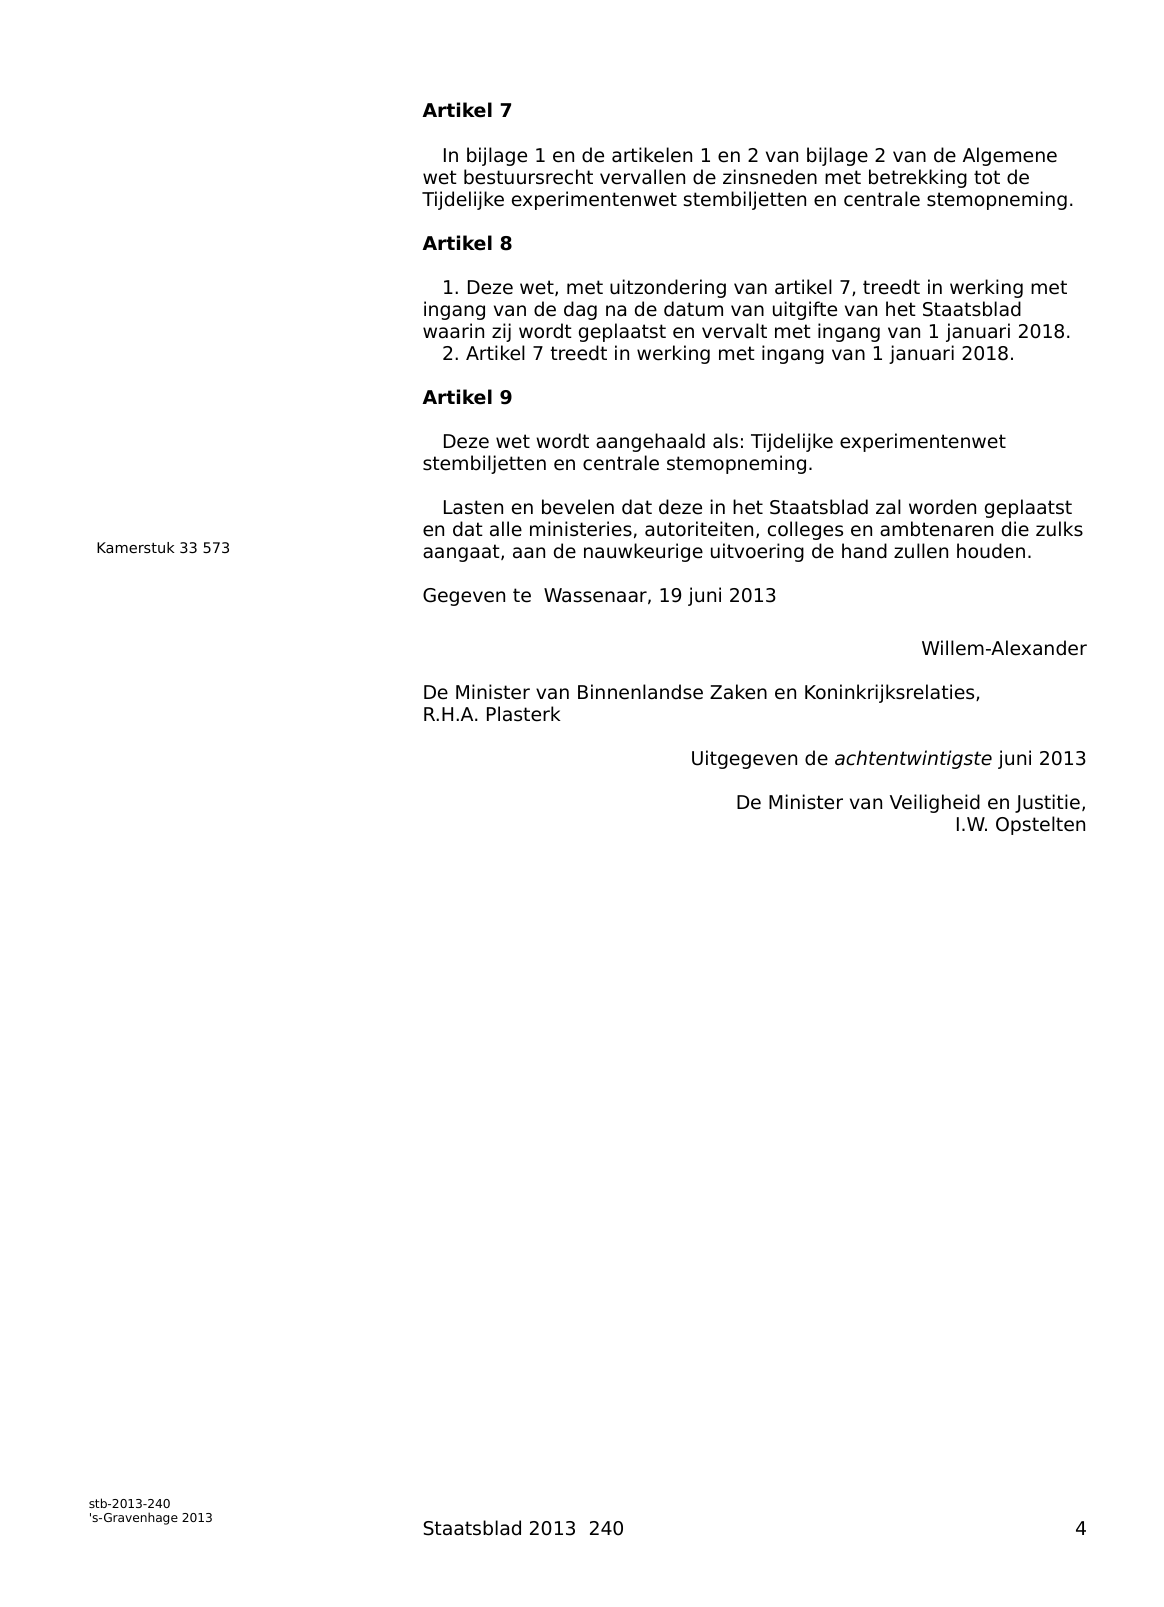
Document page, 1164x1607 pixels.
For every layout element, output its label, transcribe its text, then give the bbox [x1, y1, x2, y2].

text 2. Artikel 7 treedt in werking met ingang van 1 januari 2018. [422, 343, 1087, 365]
text Lasten en bevelen dat deze in het Staatsblad zal worden geplaatst en dat alle ministeries, autoriteiten, colleges en ambtenaren die zulks aangaat, aan de nauwkeurige uitvoering de hand zullen houden. [422, 497, 1087, 563]
subtitle Artikel 9 [422, 387, 1087, 409]
text In bijlage 1 en de artikelen 1 en 2 van bijlage 2 van de Algemene wet bestuursrecht vervallen de zinsneden met betrekking tot de Tijdelijke experimentenwet stembiljetten en centrale stemopneming. [422, 144, 1087, 211]
text Gegeven te Wassenaar, 19 juni 2013 [422, 585, 1087, 607]
text De Minister van Binnenlandse Zaken en Koninkrijksrelaties, R.H.A. Plasterk [422, 682, 1087, 726]
text stb-2013-240 [88, 1497, 323, 1511]
text Willem-Alexander [422, 637, 1087, 659]
text Deze wet wordt aangehaald als: Tijdelijke experimentenwet stembiljetten en centrale stemopneming. [422, 431, 1087, 475]
subtitle Artikel 7 [422, 100, 1087, 122]
text De Minister van Veiligheid en Justitie, I.W. Opstelten [422, 792, 1087, 836]
text 's-Gravenhage 2013 [88, 1511, 323, 1525]
subtitle Artikel 8 [422, 233, 1087, 255]
text Kamerstuk 33 573 [77, 540, 396, 557]
text Uitgegeven de achtentwintigste juni 2013 [422, 748, 1087, 770]
text 1. Deze wet, met uitzondering van artikel 7, treedt in werking met ingang van de dag na de datum van uitgifte van het Staatsblad waarin zij wordt geplaatst en vervalt met ingang van 1 januari 2018. [422, 277, 1087, 343]
